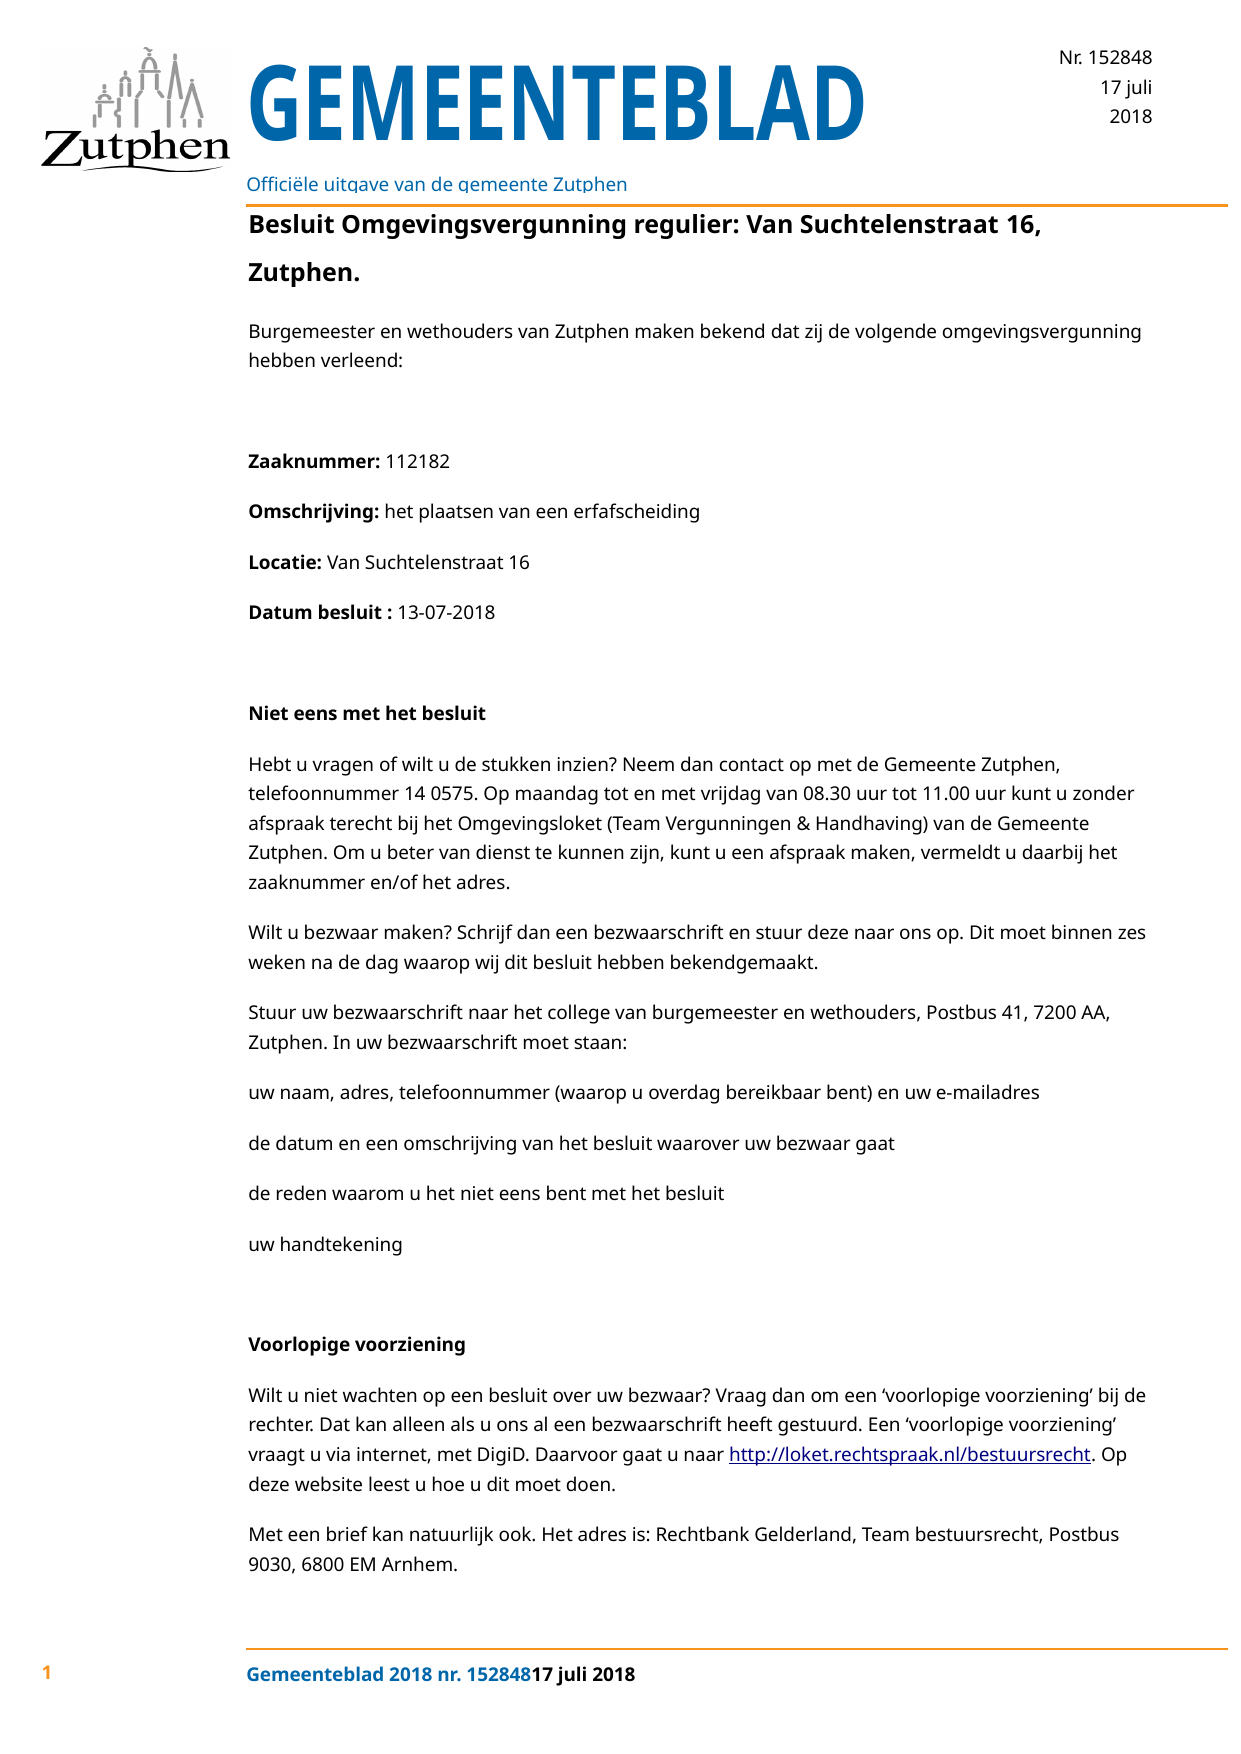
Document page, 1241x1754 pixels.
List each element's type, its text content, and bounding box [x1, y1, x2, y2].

text Omschrijving: het plaatsen van een erfafscheiding [248, 499, 1152, 524]
text Met een brief kan natuurlijk ook. Het adres is: Rechtbank Gelderland, Team bestuursrecht, Postbus 9030, 6800 EM Arnhem. [248, 1521, 1152, 1577]
text Stuur uw bezwaarschrift naar het college van burgemeester en wethouders, Postbus 41, 7200 AA, Zutphen. In uw bezwaarschrift moet staan: [248, 999, 1152, 1055]
picture [41, 47, 231, 172]
text de datum en een omschrijving van het besluit waarover uw bezwaar gaat [248, 1130, 1152, 1156]
text uw handtekening [248, 1231, 1152, 1257]
text Datum besluit : 13-07-2018 [248, 599, 1152, 625]
text Hebt u vragen of wilt u de stukken inzien? Neem dan contact op met de Gemeente Zutphen, telefoonnummer 14 0575. Op maandag tot en met vrijdag van 08.30 uur tot 11.00 uur kunt u zonder afspraak terecht bij het Omgevingsloket (Team Vergunningen & Handhaving) van de Gemeente Zutphen. Om u beter van dienst te kunnen zijn, kunt u een afspraak maken, vermeldt u daarbij het zaaknummer en/of het adres. [248, 751, 1152, 895]
text Wilt u niet wachten op een besluit over uw bezwaar? Vraag dan om een ‘voorlopige voorziening’ bij de rechter. Dat kan alleen als u ons al een bezwaarschrift heeft gestuurd. Een ‘voorlopige voorziening’ vraagt u via internet, met DigiD. Daarvoor gaat u naar http://loket.rechtspraak.nl/bestuursrecht. Op deze website leest u hoe u dit moet doen. [248, 1382, 1152, 1497]
text Wilt u bezwaar maken? Schrijf dan een bezwaarschrift en stuur deze naar ons op. Dit moet binnen zes weken na de dag waarop wij dit besluit hebben bekendgemaakt. [248, 919, 1152, 975]
text Besluit Omgevingsvergunning regulier: Van Suchtelenstraat 16, Zutphen. [248, 207, 1152, 288]
text Voorlopige voorziening [248, 1332, 1152, 1357]
text Burgemeester en wethouders van Zutphen maken bekend dat zij de volgende omgevingsvergunning hebben verleend: [248, 318, 1152, 373]
text Niet eens met het besluit [248, 700, 1152, 726]
text Zaaknummer: 112182 [248, 448, 1152, 474]
text uw naam, adres, telefoonnummer (waarop u overdag bereikbaar bent) en uw e-mailadres [248, 1079, 1152, 1105]
text Locatie: Van Suchtelenstraat 16 [248, 549, 1152, 575]
text de reden waarom u het niet eens bent met het besluit [248, 1180, 1152, 1206]
